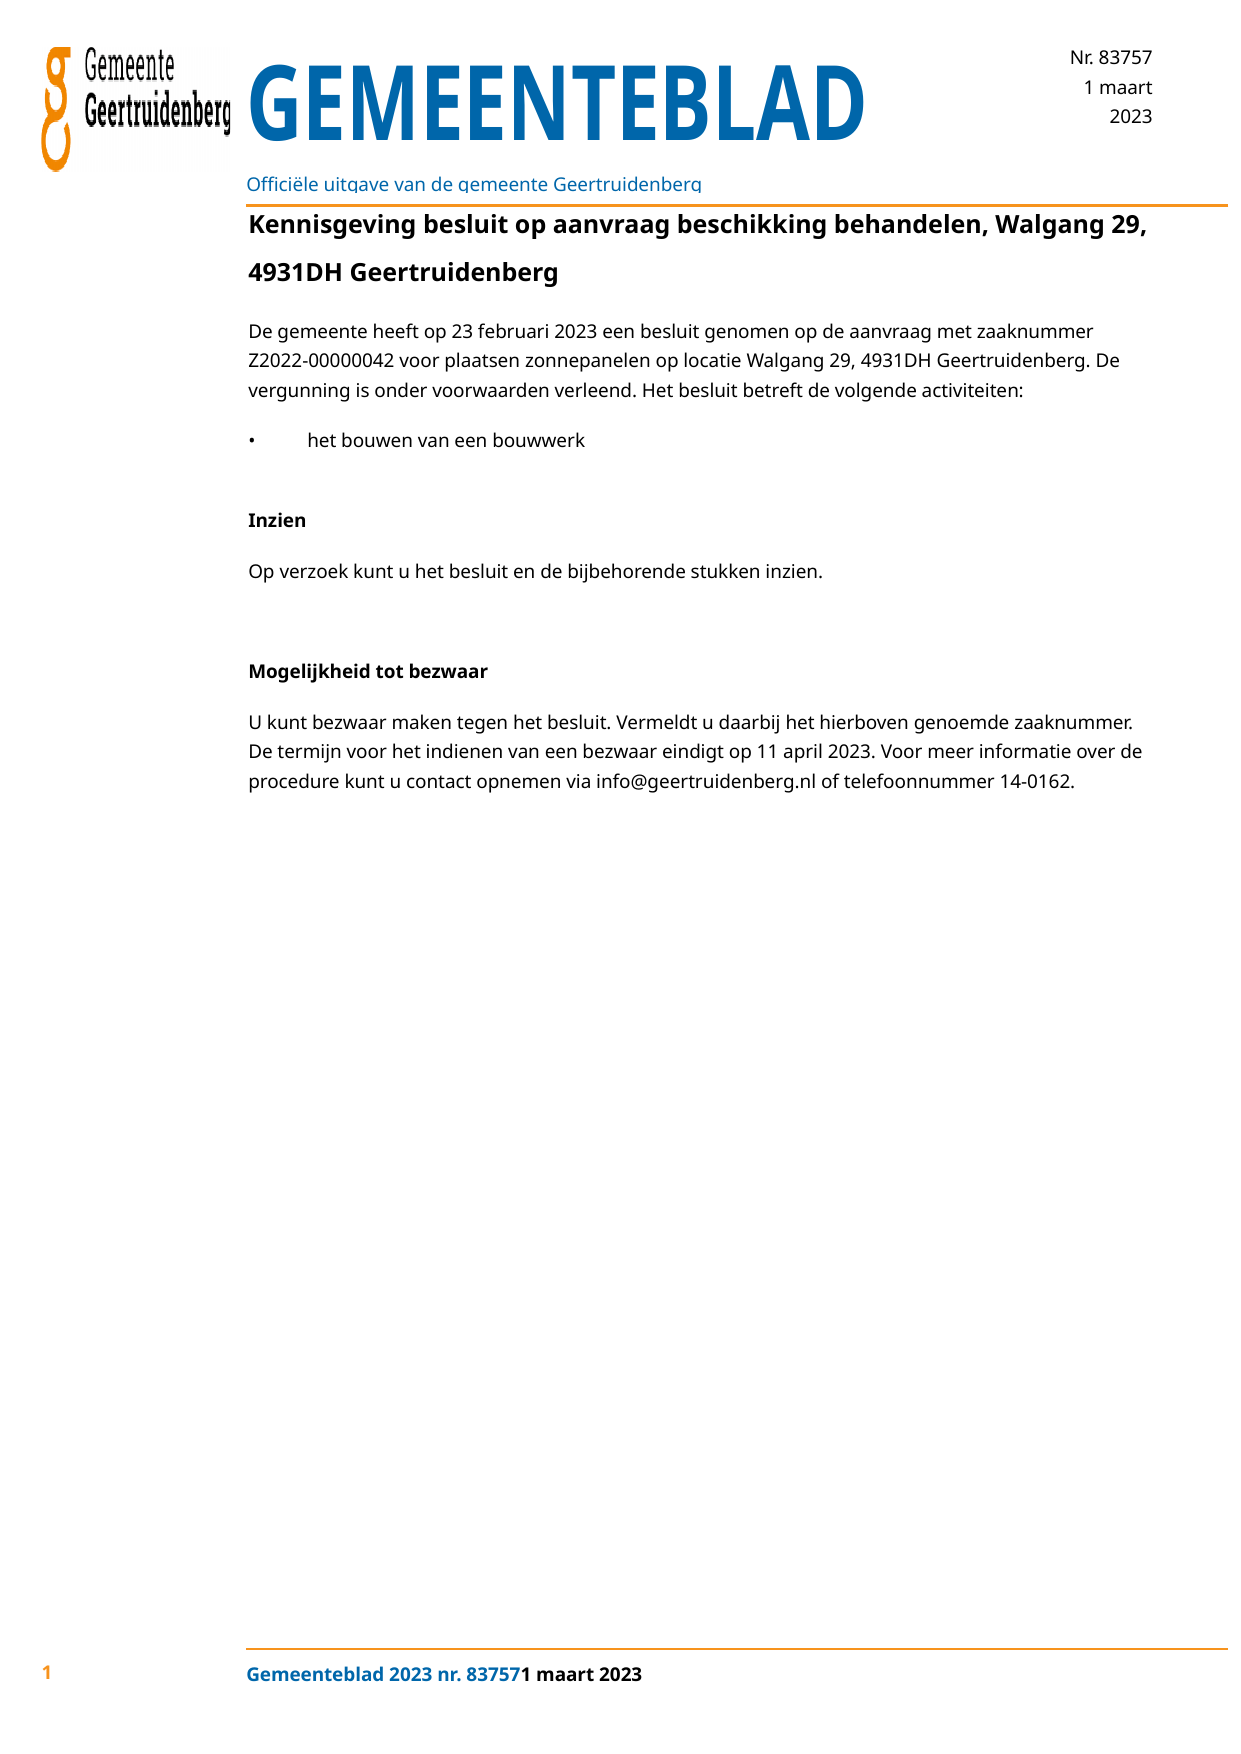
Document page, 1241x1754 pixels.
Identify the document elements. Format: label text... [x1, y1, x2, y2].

text Kennisgeving besluit op aanvraag beschikking behandelen, Walgang 29, 4931DH Geertruidenberg [248, 207, 1152, 288]
text Op verzoek kunt u het besluit en de bijbehorende stukken inzien. [248, 558, 1152, 584]
text Inzien [248, 507, 1152, 533]
text Mogelijkheid tot bezwaar [248, 659, 1152, 684]
list het bouwen van een bouwwerk [248, 427, 1152, 453]
text De gemeente heeft op 23 februari 2023 een besluit genomen op de aanvraag met zaaknummer Z2022-00000042 voor plaatsen zonnepanelen op locatie Walgang 29, 4931DH Geertruidenberg. De vergunning is onder voorwaarden verleend. Het besluit betreft de volgende activiteiten: [248, 318, 1152, 403]
text U kunt bezwaar maken tegen het besluit. Vermeldt u daarbij het hierboven genoemde zaaknummer. De termijn voor het indienen van een bezwaar eindigt op 11 april 2023. Voor meer informatie over de procedure kunt u contact opnemen via info@geertruidenberg.nl of telefoonnummer 14-0162. [248, 709, 1152, 794]
picture [41, 47, 231, 172]
